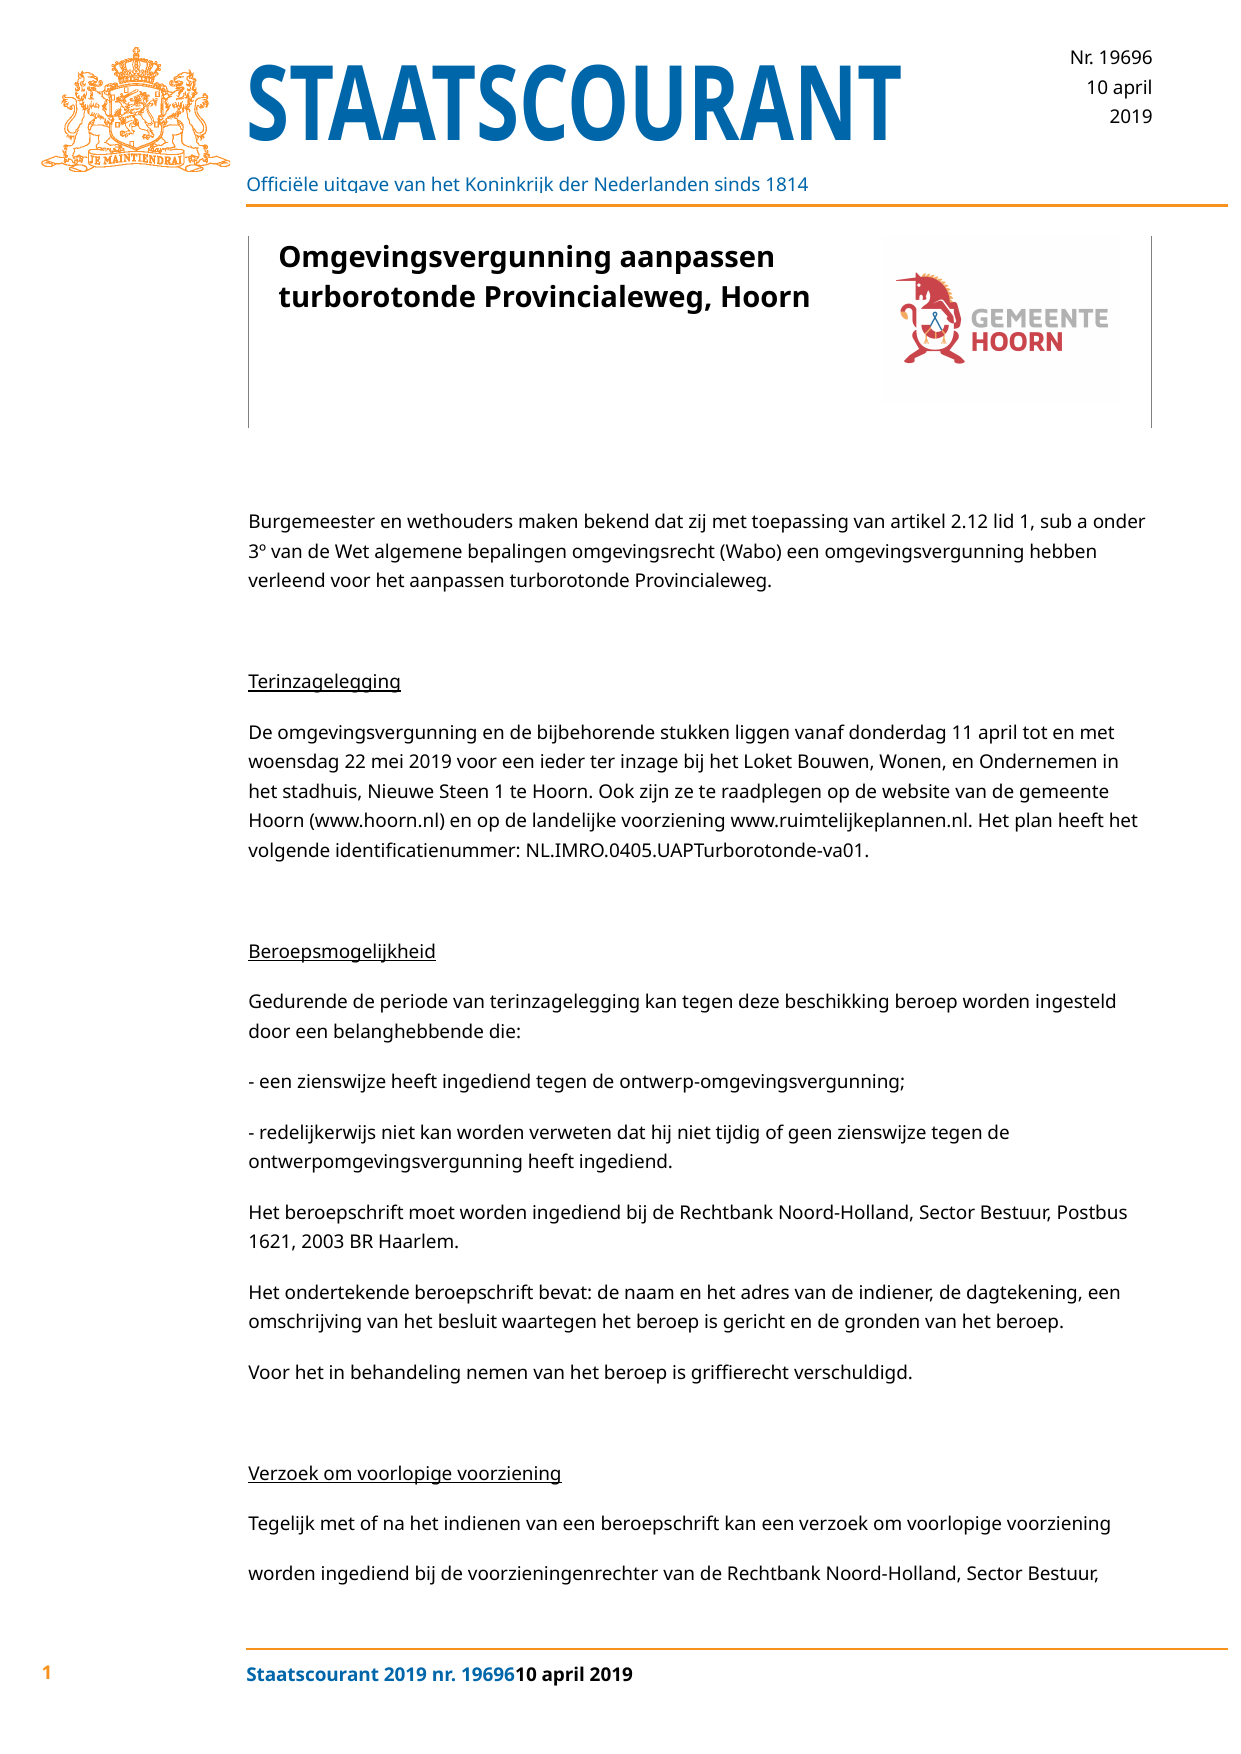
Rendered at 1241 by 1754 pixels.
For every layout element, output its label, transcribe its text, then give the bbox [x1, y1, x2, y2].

text Tegelijk met of na het indienen van een beroepschrift kan een verzoek om voorlopige voorziening [248, 1510, 1152, 1536]
table_header [850, 236, 1151, 428]
text Beroepsmogelijkheid [248, 938, 1152, 964]
text De omgevingsvergunning en de bijbehorende stukken liggen vanaf donderdag 11 april tot en met woensdag 22 mei 2019 voor een ieder ter inzage bij het Loket Bouwen, Wonen, en Ondernemen in het stadhuis, Nieuwe Steen 1 te Hoorn. Ook zijn ze te raadplegen op de website van de gemeente Hoorn (www.hoorn.nl) en op de landelijke voorziening www.ruimtelijkeplannen.nl. Het plan heeft het volgende identificatienummer: NL.IMRO.0405.UAPTurborotonde-va01. [248, 719, 1152, 863]
text - redelijkerwijs niet kan worden verweten dat hij niet tijdig of geen zienswijze tegen de ontwerpomgevingsvergunning heeft ingediend. [248, 1119, 1152, 1174]
text Het ondertekende beroepschrift bevat: de naam en het adres van de indiener, de dagtekening, een omschrijving van het besluit waartegen het beroep is gericht en de gronden van het beroep. [248, 1279, 1152, 1334]
picture [41, 47, 231, 172]
text worden ingediend bij de voorzieningenrechter van de Rechtbank Noord-Holland, Sector Bestuur, [248, 1561, 1152, 1586]
text Voor het in behandeling nemen van het beroep is griffierecht verschuldigd. [248, 1359, 1152, 1384]
text Verzoek om voorlopige voorziening [248, 1460, 1152, 1485]
text Terinzagelegging [248, 668, 1152, 694]
text - een zienswijze heeft ingediend tegen de ontwerp-omgevingsvergunning; [248, 1068, 1152, 1094]
text Het beroepschrift moet worden ingediend bij de Rechtbank Noord-Holland, Sector Bestuur, Postbus 1621, 2003 BR Haarlem. [248, 1199, 1152, 1254]
picture [882, 236, 1119, 403]
text Burgemeester en wethouders maken bekend dat zij met toepassing van artikel 2.12 lid 1, sub a onder 3º van de Wet algemene bepalingen omgevingsrecht (Wabo) een omgevingsvergunning hebben verleend voor het aanpassen turborotonde Provincialeweg. [248, 508, 1152, 593]
table_header Omgevingsvergunning aanpassen turborotonde Provincialeweg, Hoorn [249, 236, 850, 428]
text Gedurende de periode van terinzagelegging kan tegen deze beschikking beroep worden ingesteld door een belanghebbende die: [248, 988, 1152, 1044]
